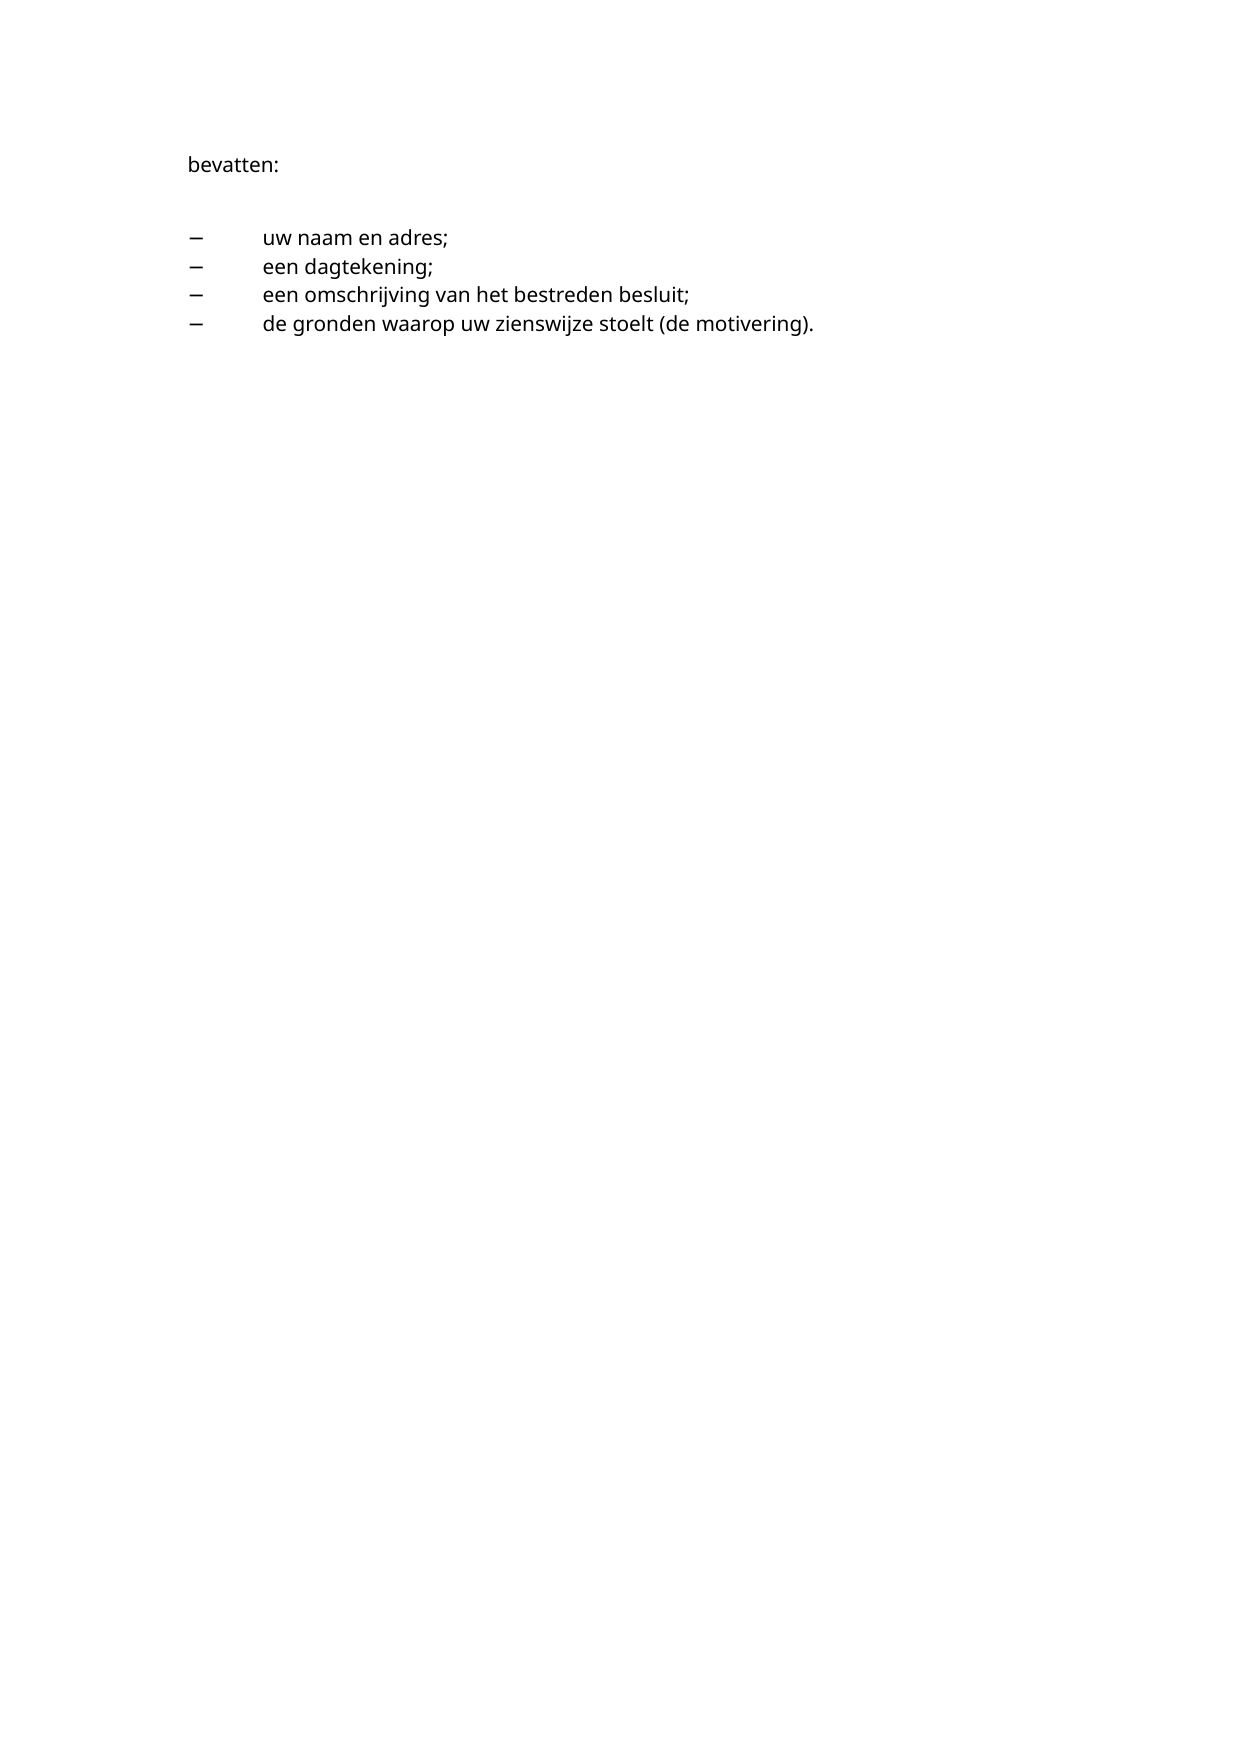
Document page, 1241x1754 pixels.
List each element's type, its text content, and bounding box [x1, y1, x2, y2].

list de gronden waarop uw zienswijze stoelt (de motivering). [187, 309, 1053, 337]
text bevatten: [187, 150, 1053, 178]
list een omschrijving van het bestreden besluit; [187, 280, 1053, 309]
list een dagtekening; [187, 252, 1053, 280]
list uw naam en adres; [187, 223, 1053, 252]
